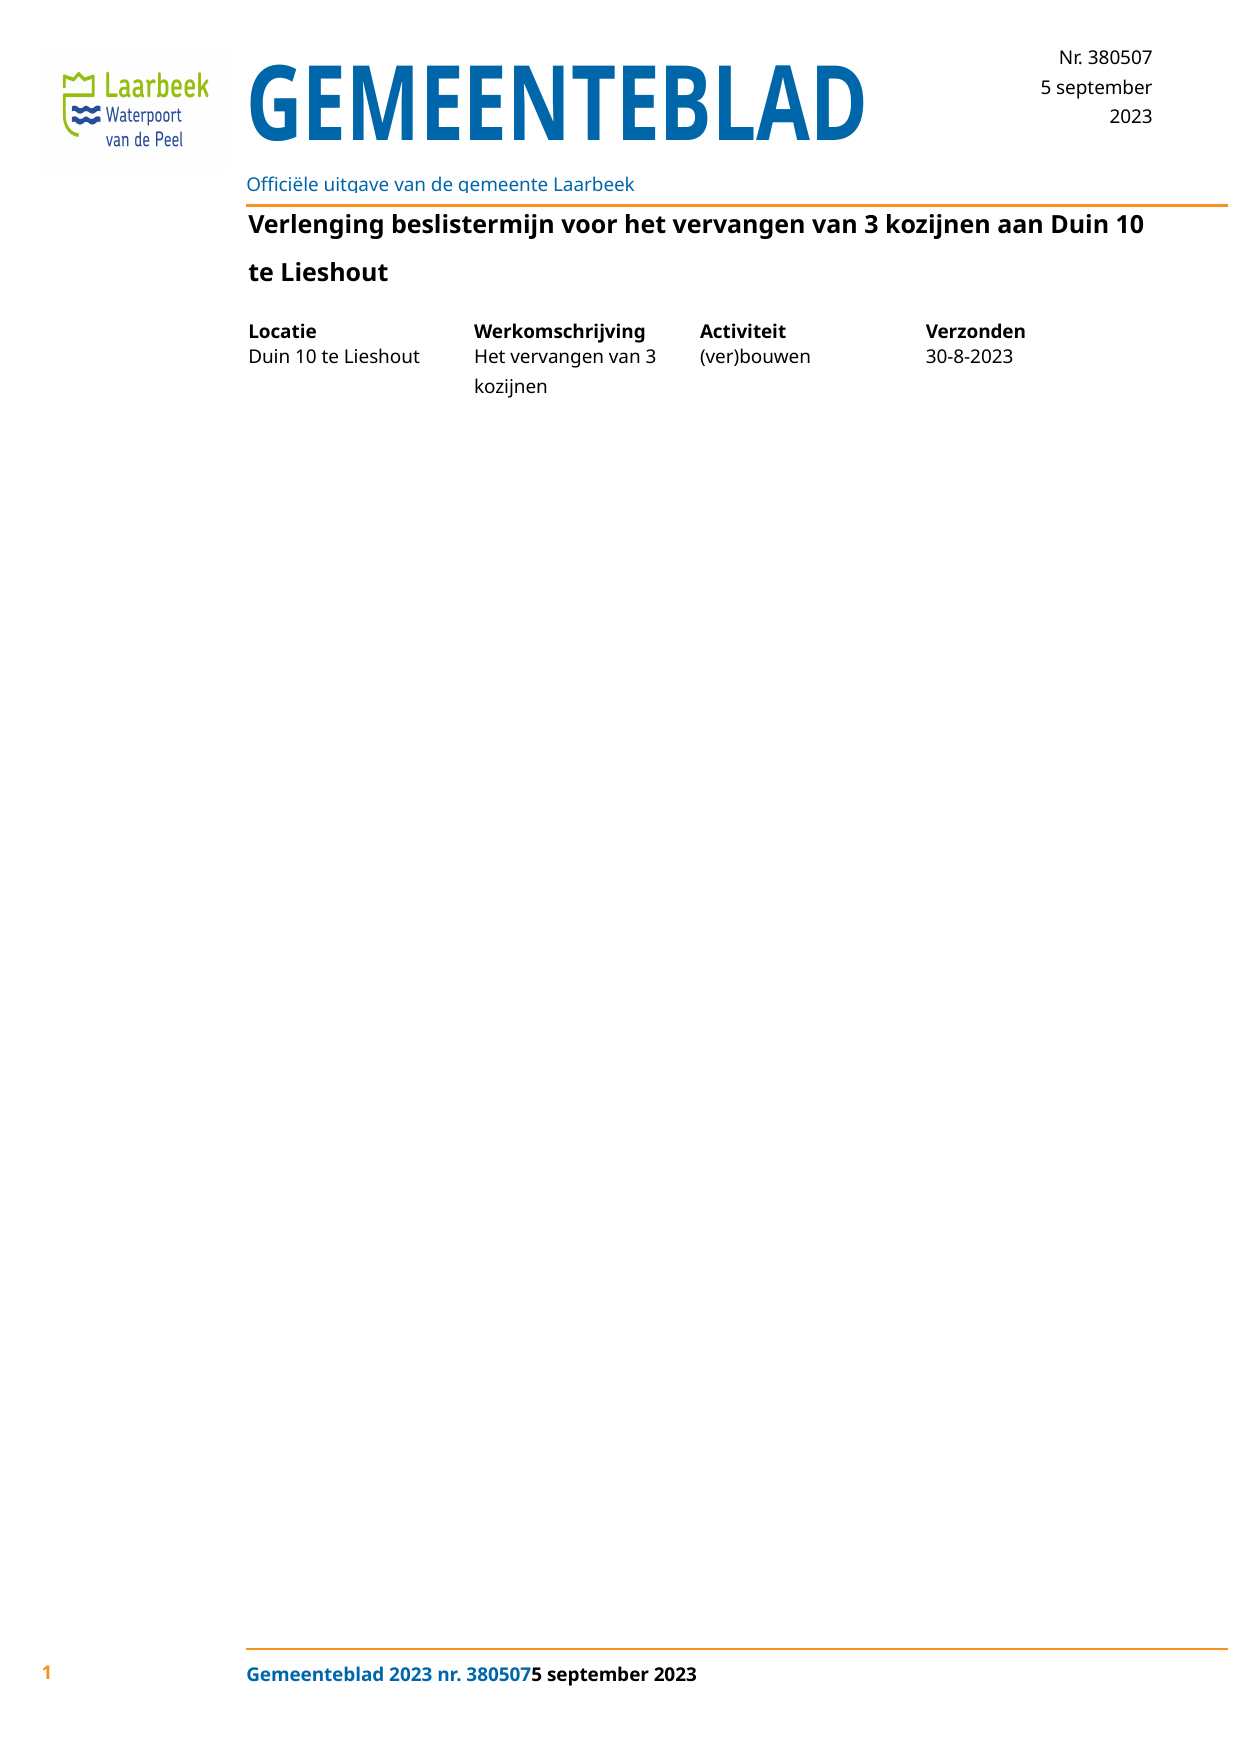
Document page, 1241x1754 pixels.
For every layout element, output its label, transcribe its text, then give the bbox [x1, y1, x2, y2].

table_header Locatie [248, 318, 474, 344]
text Verlenging beslistermijn voor het vervangen van 3 kozijnen aan Duin 10 te Lieshout [248, 207, 1152, 288]
table_cell Het vervangen van 3 kozijnen [474, 344, 700, 399]
picture [41, 47, 231, 172]
table_header Activiteit [700, 318, 926, 344]
table_cell (ver)bouwen [700, 344, 926, 399]
table_header Verzonden [926, 318, 1152, 344]
table_header Werkomschrijving [474, 318, 700, 344]
table_cell Duin 10 te Lieshout [248, 344, 474, 399]
table_cell 30-8-2023 [926, 344, 1152, 399]
